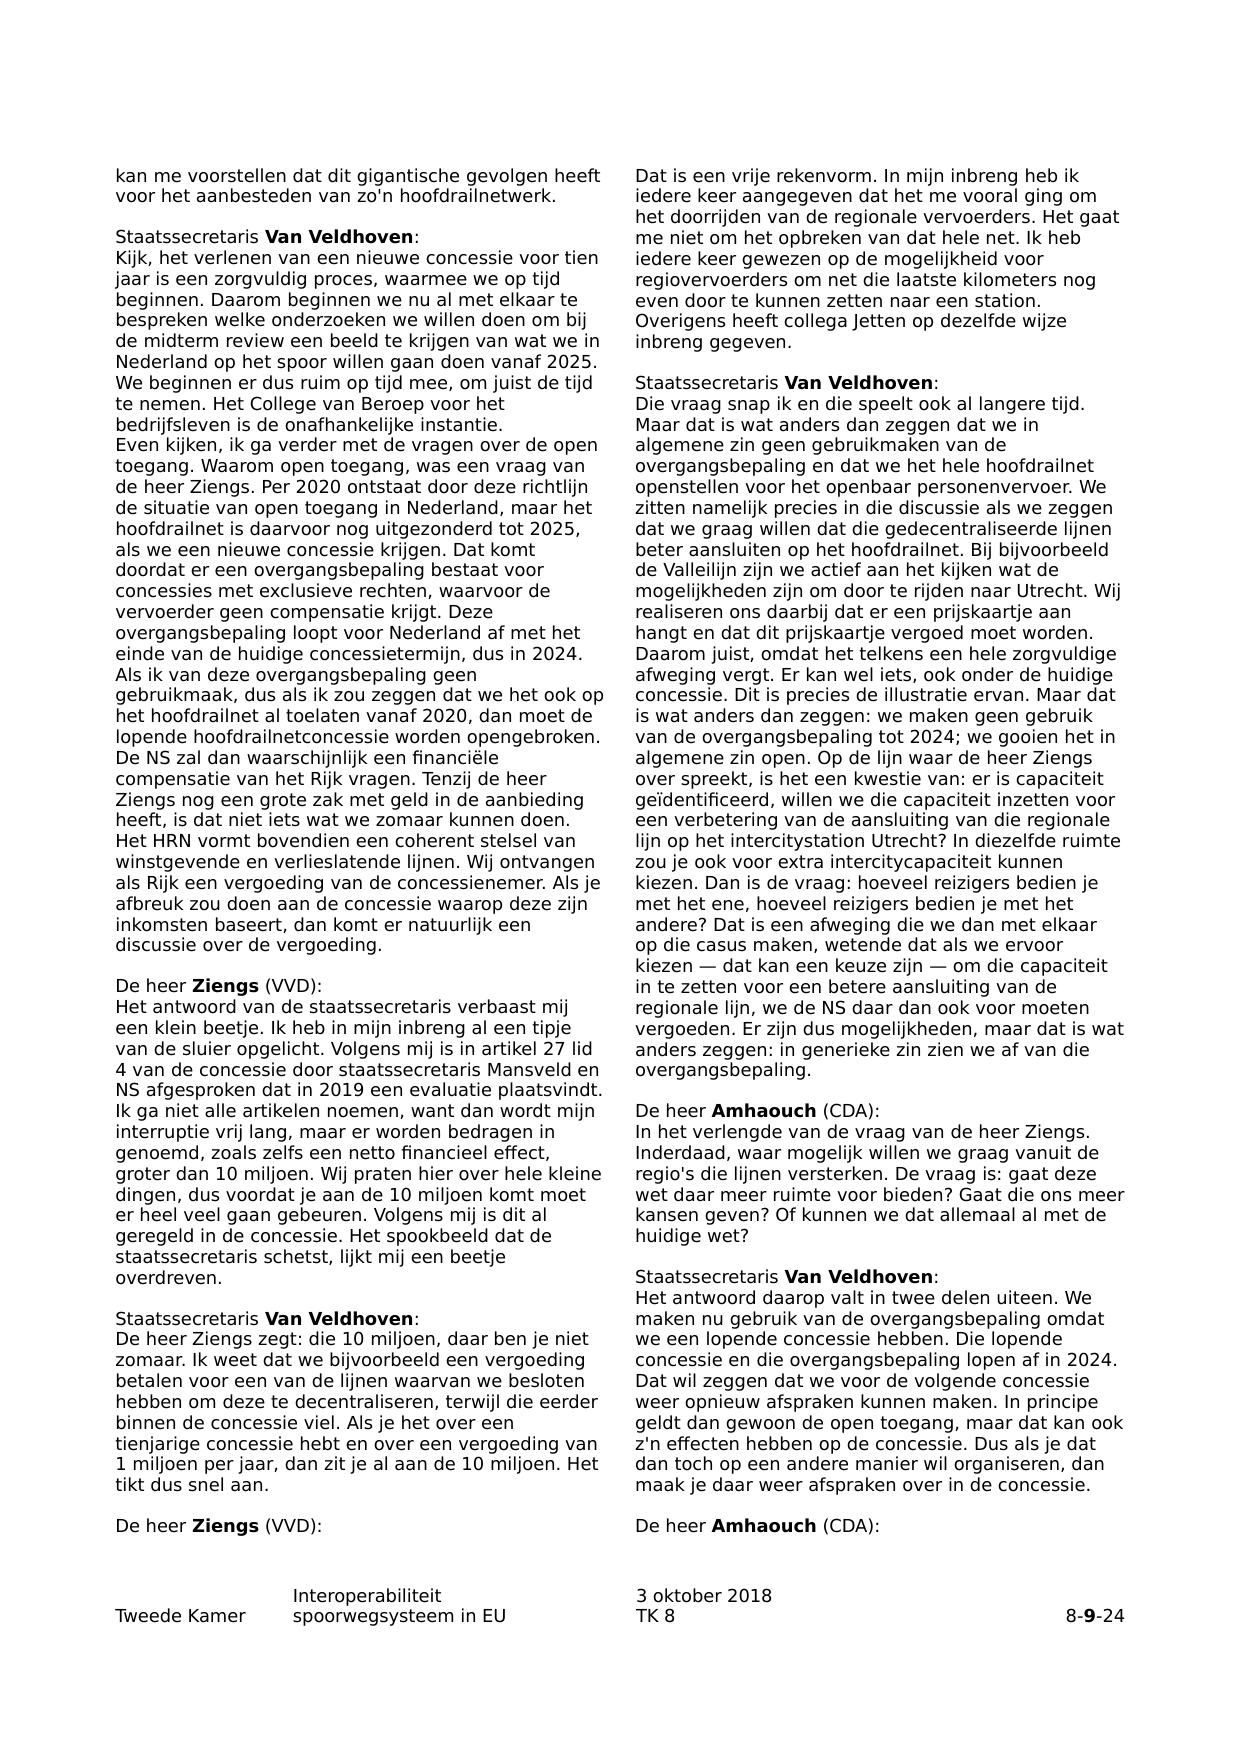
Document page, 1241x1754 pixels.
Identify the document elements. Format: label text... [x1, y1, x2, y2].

text Dat is een vrije rekenvorm. In mijn inbreng heb ik iedere keer aangegeven dat het me vooral ging om het doorrijden van de regionale vervoerders. Het gaat me niet om het opbreken van dat hele net. Ik heb iedere keer gewezen op de mogelijkheid voor regiovervoerders om net die laatste kilometers nog even door te kunnen zetten naar een station. Overigens heeft collega Jetten op dezelfde wijze inbreng gegeven. [635, 165, 1125, 353]
text Het antwoord daarop valt in twee delen uiteen. We maken nu gebruik van de overgangsbepaling omdat we een lopende concessie hebben. Die lopende concessie en die overgangsbepaling lopen af in 2024. Dat wil zeggen dat we voor de volgende concessie weer opnieuw afspraken kunnen maken. In principe geldt dan gewoon de open toegang, maar dat kan ook z'n effecten hebben op de concessie. Dus als je dat dan toch op een andere manier wil organiseren, dan maak je daar weer afspraken over in de concessie. [635, 1287, 1125, 1496]
text Kijk, het verlenen van een nieuwe concessie voor tien jaar is een zorgvuldig proces, waarmee we op tijd beginnen. Daarom beginnen we nu al met elkaar te bespreken welke onderzoeken we willen doen om bij de midterm review een beeld te krijgen van wat we in Nederland op het spoor willen gaan doen vanaf 2025. We beginnen er dus ruim op tijd mee, om juist de tijd te nemen. Het College van Beroep voor het bedrijfsleven is de onafhankelijke instantie. [115, 248, 605, 435]
text De heer Ziengs (VVD): [115, 1516, 605, 1537]
text De heer Ziengs zegt: die 10 miljoen, daar ben je niet zomaar. Ik weet dat we bijvoorbeeld een vergoeding betalen voor een van de lijnen waarvan we besloten hebben om deze te decentraliseren, terwijl die eerder binnen de concessie viel. Als je het over een tienjarige concessie hebt en over een vergoeding van 1 miljoen per jaar, dan zit je al aan de 10 miljoen. Het tikt dus snel aan. [115, 1329, 605, 1496]
text De heer Amhaouch (CDA): [635, 1516, 1125, 1537]
text Staatssecretaris Van Veldhoven: [115, 227, 605, 248]
text Staatssecretaris Van Veldhoven: [115, 1308, 605, 1329]
text Staatssecretaris Van Veldhoven: [635, 373, 1125, 393]
text Staatssecretaris Van Veldhoven: [635, 1267, 1125, 1287]
text Even kijken, ik ga verder met de vragen over de open toegang. Waarom open toegang, was een vraag van de heer Ziengs. Per 2020 ontstaat door deze richtlijn de situatie van open toegang in Nederland, maar het hoofdrailnet is daarvoor nog uitgezonderd tot 2025, als we een nieuwe concessie krijgen. Dat komt doordat er een overgangsbepaling bestaat voor concessies met exclusieve rechten, waarvoor de vervoerder geen compensatie krijgt. Deze overgangsbepaling loopt voor Nederland af met het einde van de huidige concessietermijn, dus in 2024. Als ik van deze overgangsbepaling geen gebruikmaak, dus als ik zou zeggen dat we het ook op het hoofdrailnet al toelaten vanaf 2020, dan moet de lopende hoofdrailnetconcessie worden opengebroken. De NS zal dan waarschijnlijk een financiële compensatie van het Rijk vragen. Tenzij de heer Ziengs nog een grote zak met geld in de aanbieding heeft, is dat niet iets wat we zomaar kunnen doen. Het HRN vormt bovendien een coherent stelsel van winstgevende en verlieslatende lijnen. Wij ontvangen als Rijk een vergoeding van de concessienemer. Als je afbreuk zou doen aan de concessie waarop deze zijn inkomsten baseert, dan komt er natuurlijk een discussie over de vergoeding. [115, 435, 605, 956]
text In het verlengde van de vraag van de heer Ziengs. Inderdaad, waar mogelijk willen we graag vanuit de regio's die lijnen versterken. De vraag is: gaat deze wet daar meer ruimte voor bieden? Gaat die ons meer kansen geven? Of kunnen we dat allemaal al met de huidige wet? [635, 1122, 1125, 1247]
text kan me voorstellen dat dit gigantische gevolgen heeft voor het aanbesteden van zo'n hoofdrailnetwerk. [115, 165, 605, 207]
text Het antwoord van de staatssecretaris verbaast mij een klein beetje. Ik heb in mijn inbreng al een tipje van de sluier opgelicht. Volgens mij is in artikel 27 lid 4 van de concessie door staatssecretaris Mansveld en NS afgesproken dat in 2019 een evaluatie plaatsvindt. Ik ga niet alle artikelen noemen, want dan wordt mijn interruptie vrij lang, maar er worden bedragen in genoemd, zoals zelfs een netto financieel effect, groter dan 10 miljoen. Wij praten hier over hele kleine dingen, dus voordat je aan de 10 miljoen komt moet er heel veel gaan gebeuren. Volgens mij is dit al geregeld in de concessie. Het spookbeeld dat de staatssecretaris schetst, lijkt mij een beetje overdreven. [115, 997, 605, 1288]
text Die vraag snap ik en die speelt ook al langere tijd. Maar dat is wat anders dan zeggen dat we in algemene zin geen gebruikmaken van de overgangsbepaling en dat we het hele hoofdrailnet openstellen voor het openbaar personenvervoer. We zitten namelijk precies in die discussie als we zeggen dat we graag willen dat die gedecentraliseerde lijnen beter aansluiten op het hoofdrailnet. Bij bijvoorbeeld de Valleilijn zijn we actief aan het kijken wat de mogelijkheden zijn om door te rijden naar Utrecht. Wij realiseren ons daarbij dat er een prijskaartje aan hangt en dat dit prijskaartje vergoed moet worden. Daarom juist, omdat het telkens een hele zorgvuldige afweging vergt. Er kan wel iets, ook onder de huidige concessie. Dit is precies de illustratie ervan. Maar dat is wat anders dan zeggen: we maken geen gebruik van de overgangsbepaling tot 2024; we gooien het in algemene zin open. Op de lijn waar de heer Ziengs over spreekt, is het een kwestie van: er is capaciteit geïdentificeerd, willen we die capaciteit inzetten voor een verbetering van de aansluiting van die regionale lijn op het intercitystation Utrecht? In diezelfde ruimte zou je ook voor extra intercitycapaciteit kunnen kiezen. Dan is de vraag: hoeveel reizigers bedien je met het ene, hoeveel reizigers bedien je met het andere? Dat is een afweging die we dan met elkaar op die casus maken, wetende dat als we ervoor kiezen — dat kan een keuze zijn — om die capaciteit in te zetten voor een betere aansluiting van de regionale lijn, we de NS daar dan ook voor moeten vergoeden. Er zijn dus mogelijkheden, maar dat is wat anders zeggen: in generieke zin zien we af van die overgangsbepaling. [635, 393, 1125, 1081]
text De heer Ziengs (VVD): [115, 976, 605, 997]
text De heer Amhaouch (CDA): [635, 1101, 1125, 1122]
